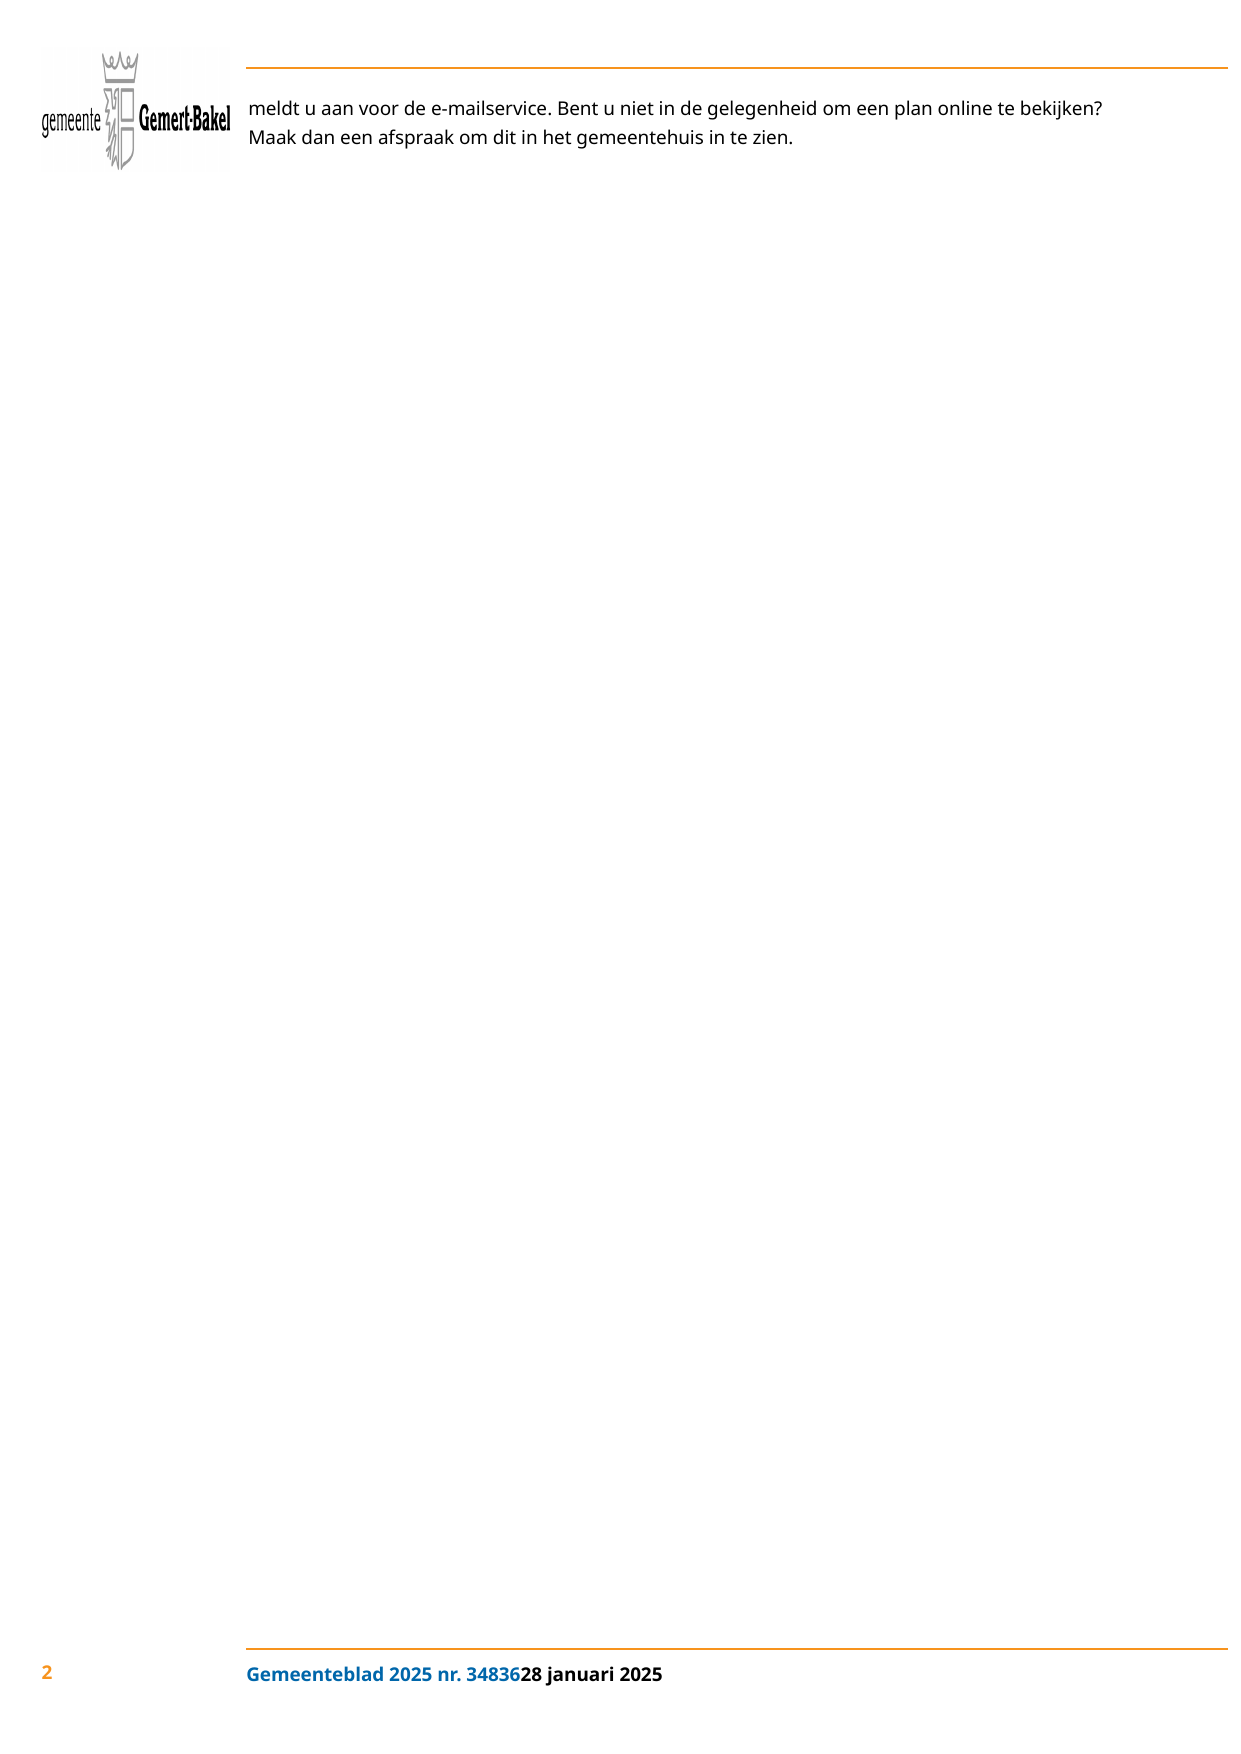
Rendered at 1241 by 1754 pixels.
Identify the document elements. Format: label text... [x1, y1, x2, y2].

picture [41, 47, 231, 172]
text meldt u aan voor de e-mailservice. Bent u niet in de gelegenheid om een plan online te bekijken? Maak dan een afspraak om dit in het gemeentehuis in te zien. [248, 95, 1152, 150]
